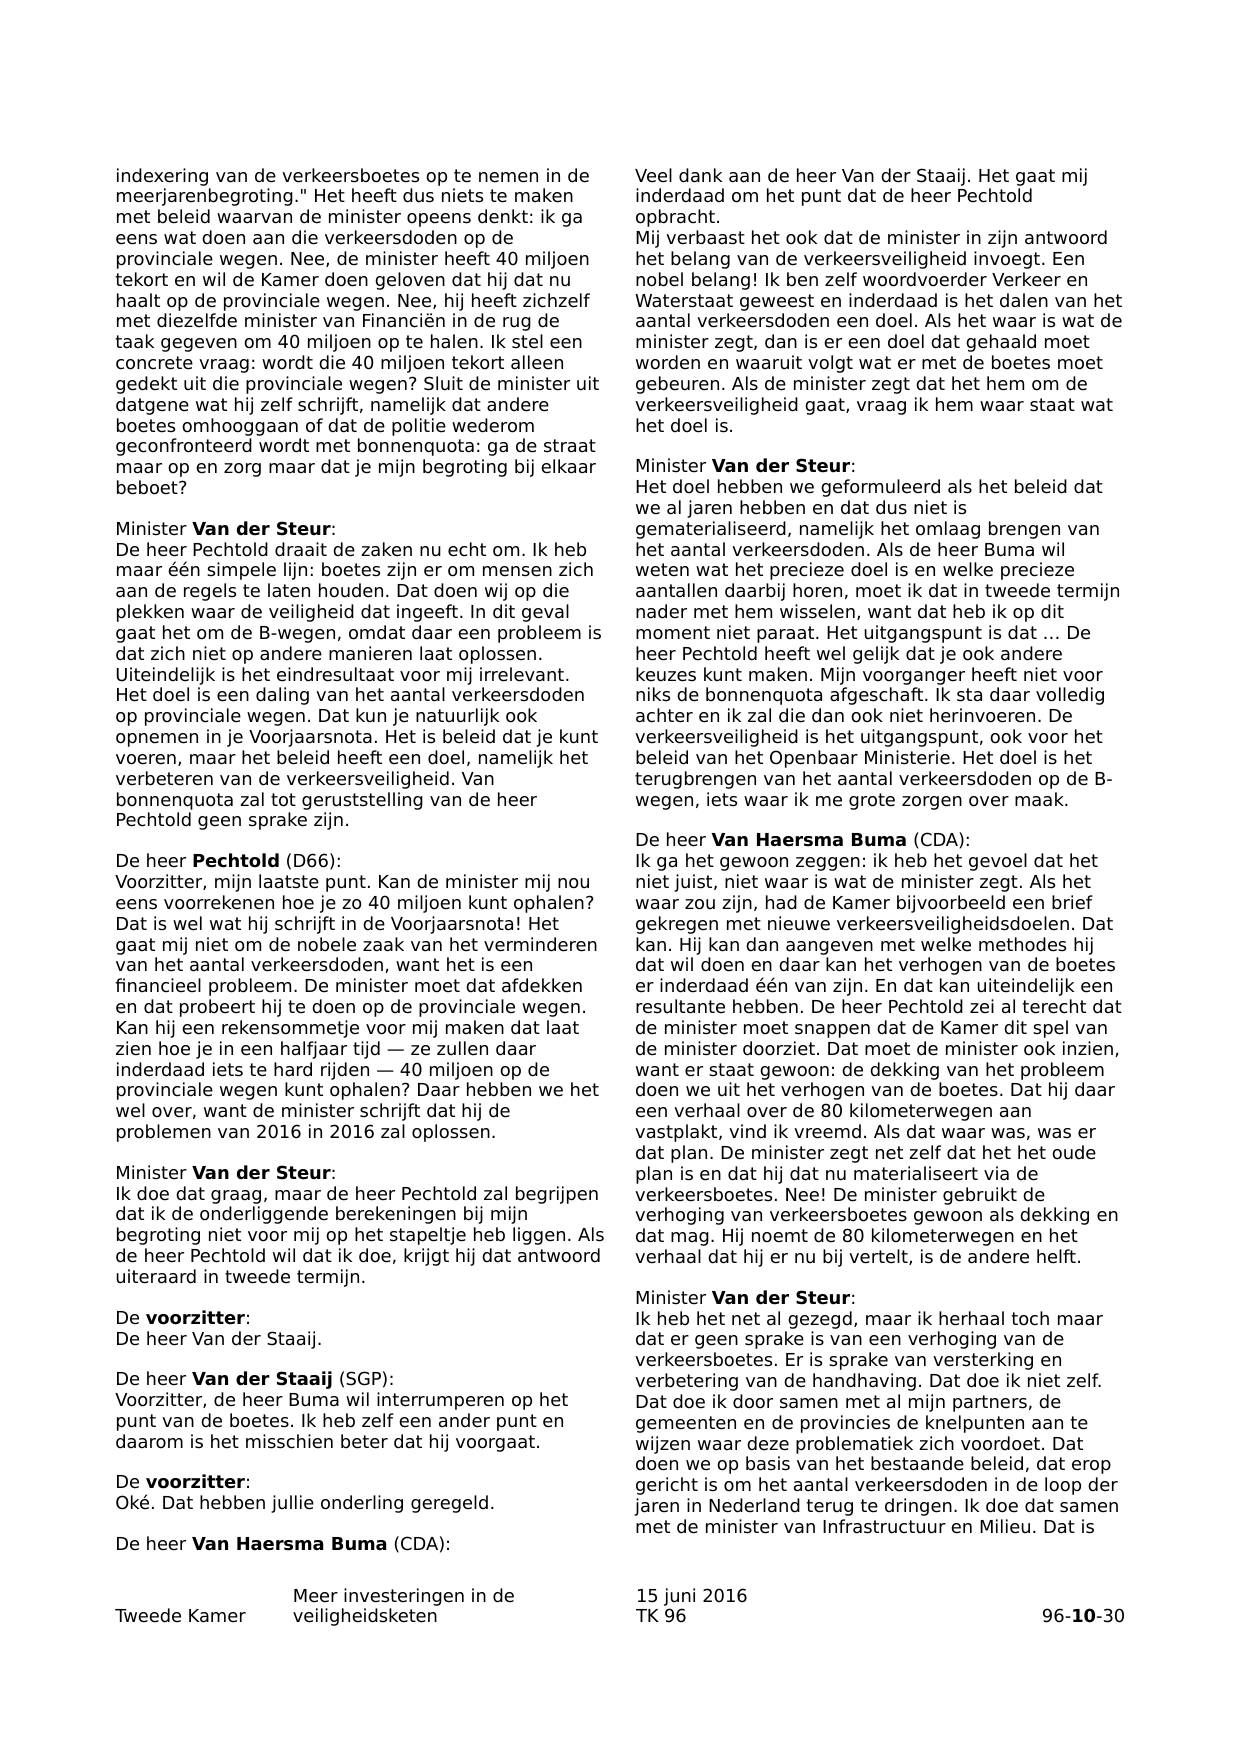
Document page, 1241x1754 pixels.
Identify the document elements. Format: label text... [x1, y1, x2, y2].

text Ik doe dat graag, maar de heer Pechtold zal begrijpen dat ik de onderliggende berekeningen bij mijn begroting niet voor mij op het stapeltje heb liggen. Als de heer Pechtold wil dat ik doe, krijgt hij dat antwoord uiteraard in tweede termijn. [115, 1183, 605, 1287]
text Minister Van der Steur: [635, 456, 1125, 477]
text Oké. Dat hebben jullie onderling geregeld. [115, 1493, 605, 1514]
text Minister Van der Steur: [115, 519, 605, 539]
text Minister Van der Steur: [635, 1288, 1125, 1308]
text De heer Van der Staaij (SGP): [115, 1369, 605, 1390]
text De heer Van Haersma Buma (CDA): [635, 830, 1125, 851]
text Het doel hebben we geformuleerd als het beleid dat we al jaren hebben en dat dus niet is gematerialiseerd, namelijk het omlaag brengen van het aantal verkeersdoden. Als de heer Buma wil weten wat het precieze doel is en welke precieze aantallen daarbij horen, moet ik dat in tweede termijn nader met hem wisselen, want dat heb ik op dit moment niet paraat. Het uitgangspunt is dat … De heer Pechtold heeft wel gelijk dat je ook andere keuzes kunt maken. Mijn voorganger heeft niet voor niks de bonnenquota afgeschaft. Ik sta daar volledig achter en ik zal die dan ook niet herinvoeren. De verkeersveiligheid is het uitgangspunt, ook voor het beleid van het Openbaar Ministerie. Het doel is het terugbrengen van het aantal verkeersdoden op de B-wegen, iets waar ik me grote zorgen over maak. [635, 477, 1125, 810]
text Ik heb het net al gezegd, maar ik herhaal toch maar dat er geen sprake is van een verhoging van de verkeersboetes. Er is sprake van versterking en verbetering van de handhaving. Dat doe ik niet zelf. Dat doe ik door samen met al mijn partners, de gemeenten en de provincies de knelpunten aan te wijzen waar deze problematiek zich voordoet. Dat doen we op basis van het bestaande beleid, dat erop gericht is om het aantal verkeersdoden in de loop der jaren in Nederland terug te dringen. Ik doe dat samen met de minister van Infrastructuur en Milieu. Dat is [635, 1308, 1125, 1537]
text De heer Pechtold (D66): [115, 851, 605, 872]
text Veel dank aan de heer Van der Staaij. Het gaat mij inderdaad om het punt dat de heer Pechtold opbracht. [635, 165, 1125, 228]
text Mij verbaast het ook dat de minister in zijn antwoord het belang van de verkeersveiligheid invoegt. Een nobel belang! Ik ben zelf woordvoerder Verkeer en Waterstaat geweest en inderdaad is het dalen van het aantal verkeersdoden een doel. Als het waar is wat de minister zegt, dan is er een doel dat gehaald moet worden en waaruit volgt wat er met de boetes moet gebeuren. Als de minister zegt dat het hem om de verkeersveiligheid gaat, vraag ik hem waar staat wat het doel is. [635, 228, 1125, 436]
text Minister Van der Steur: [115, 1163, 605, 1183]
text De heer Pechtold draait de zaken nu echt om. Ik heb maar één simpele lijn: boetes zijn er om mensen zich aan de regels te laten houden. Dat doen wij op die plekken waar de veiligheid dat ingeeft. In dit geval gaat het om de B-wegen, omdat daar een probleem is dat zich niet op andere manieren laat oplossen. Uiteindelijk is het eindresultaat voor mij irrelevant. Het doel is een daling van het aantal verkeersdoden op provinciale wegen. Dat kun je natuurlijk ook opnemen in je Voorjaarsnota. Het is beleid dat je kunt voeren, maar het beleid heeft een doel, namelijk het verbeteren van de verkeersveiligheid. Van bonnenquota zal tot geruststelling van de heer Pechtold geen sprake zijn. [115, 539, 605, 831]
text De voorzitter: [115, 1472, 605, 1493]
text Ik ga het gewoon zeggen: ik heb het gevoel dat het niet juist, niet waar is wat de minister zegt. Als het waar zou zijn, had de Kamer bijvoorbeeld een brief gekregen met nieuwe verkeersveiligheidsdoelen. Dat kan. Hij kan dan aangeven met welke methodes hij dat wil doen en daar kan het verhogen van de boetes er inderdaad één van zijn. En dat kan uiteindelijk een resultante hebben. De heer Pechtold zei al terecht dat de minister moet snappen dat de Kamer dit spel van de minister doorziet. Dat moet de minister ook inzien, want er staat gewoon: de dekking van het probleem doen we uit het verhogen van de boetes. Dat hij daar een verhaal over de 80 kilometerwegen aan vastplakt, vind ik vreemd. Als dat waar was, was er dat plan. De minister zegt net zelf dat het het oude plan is en dat hij dat nu materialiseert via de verkeersboetes. Nee! De minister gebruikt de verhoging van verkeersboetes gewoon als dekking en dat mag. Hij noemt de 80 kilometerwegen en het verhaal dat hij er nu bij vertelt, is de andere helft. [635, 851, 1125, 1268]
text Voorzitter, mijn laatste punt. Kan de minister mij nou eens voorrekenen hoe je zo 40 miljoen kunt ophalen? Dat is wel wat hij schrijft in de Voorjaarsnota! Het gaat mij niet om de nobele zaak van het verminderen van het aantal verkeersdoden, want het is een financieel probleem. De minister moet dat afdekken en dat probeert hij te doen op de provinciale wegen. Kan hij een rekensommetje voor mij maken dat laat zien hoe je in een halfjaar tijd — ze zullen daar inderdaad iets te hard rijden — 40 miljoen op de provinciale wegen kunt ophalen? Daar hebben we het wel over, want de minister schrijft dat hij de problemen van 2016 in 2016 zal oplossen. [115, 872, 605, 1143]
text De heer Van der Staaij. [115, 1328, 605, 1349]
text De voorzitter: [115, 1307, 605, 1328]
text Voorzitter, de heer Buma wil interrumperen op het punt van de boetes. Ik heb zelf een ander punt en daarom is het misschien beter dat hij voorgaat. [115, 1390, 605, 1452]
text De heer Van Haersma Buma (CDA): [115, 1534, 605, 1554]
text indexering van de verkeersboetes op te nemen in de meerjarenbegroting." Het heeft dus niets te maken met beleid waarvan de minister opeens denkt: ik ga eens wat doen aan die verkeersdoden op de provinciale wegen. Nee, de minister heeft 40 miljoen tekort en wil de Kamer doen geloven dat hij dat nu haalt op de provinciale wegen. Nee, hij heeft zichzelf met diezelfde minister van Financiën in de rug de taak gegeven om 40 miljoen op te halen. Ik stel een concrete vraag: wordt die 40 miljoen tekort alleen gedekt uit die provinciale wegen? Sluit de minister uit datgene wat hij zelf schrijft, namelijk dat andere boetes omhooggaan of dat de politie wederom geconfronteerd wordt met bonnenquota: ga de straat maar op en zorg maar dat je mijn begroting bij elkaar beboet? [115, 165, 605, 499]
